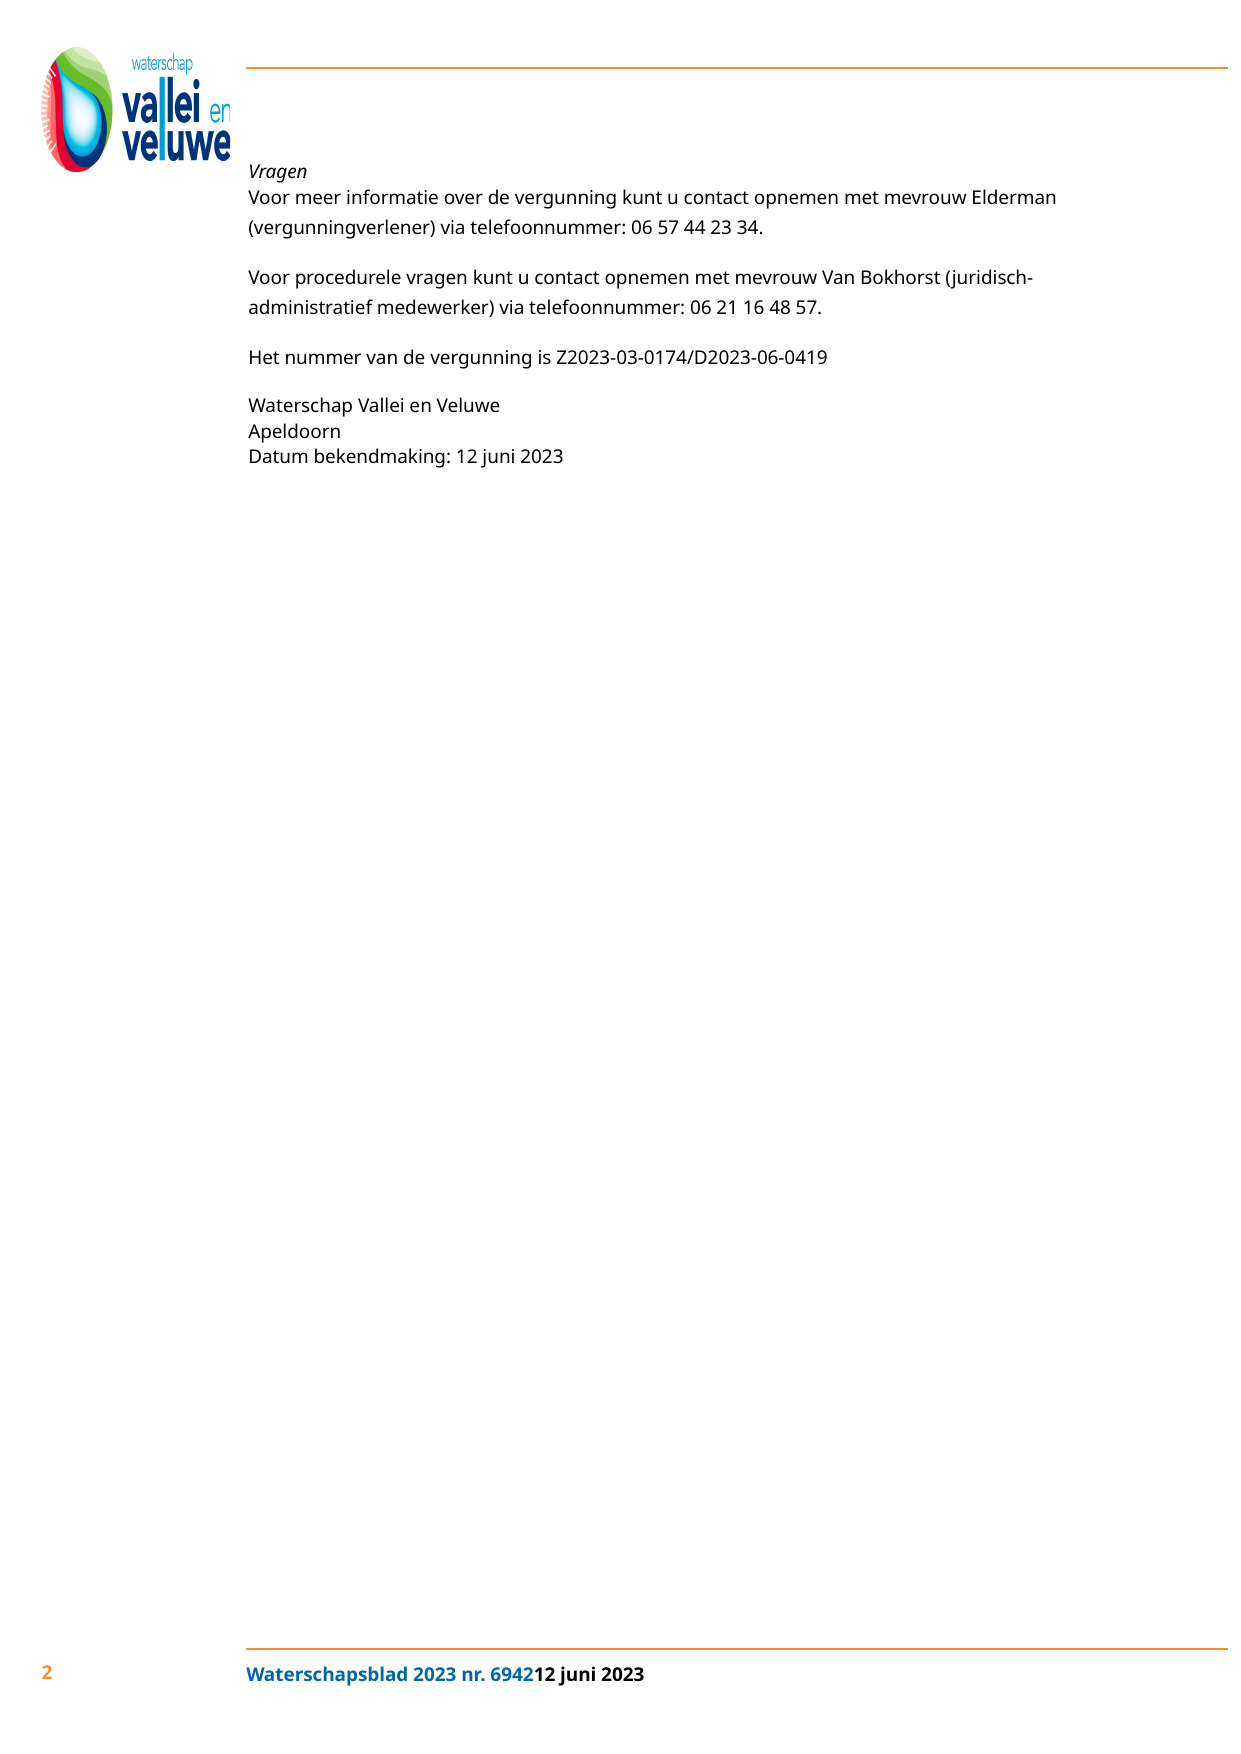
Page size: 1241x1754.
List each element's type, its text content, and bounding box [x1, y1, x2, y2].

text Waterschap Vallei en Veluwe [248, 392, 1152, 418]
text Voor meer informatie over de vergunning kunt u contact opnemen met mevrouw Elderman (vergunningverlener) via telefoonnummer: 06 57 44 23 34. [248, 184, 1152, 240]
text Datum bekendmaking: 12 juni 2023 [248, 444, 1152, 469]
text Het nummer van de vergunning is Z2023-03-0174/D2023-06-0419 [248, 344, 1152, 370]
picture [41, 47, 231, 172]
text Voor procedurele vragen kunt u contact opnemen met mevrouw Van Bokhorst (juridisch-administratief medewerker) via telefoonnummer: 06 21 16 48 57. [248, 264, 1152, 320]
text Apeldoorn [248, 418, 1152, 444]
text Vragen [248, 159, 1152, 184]
